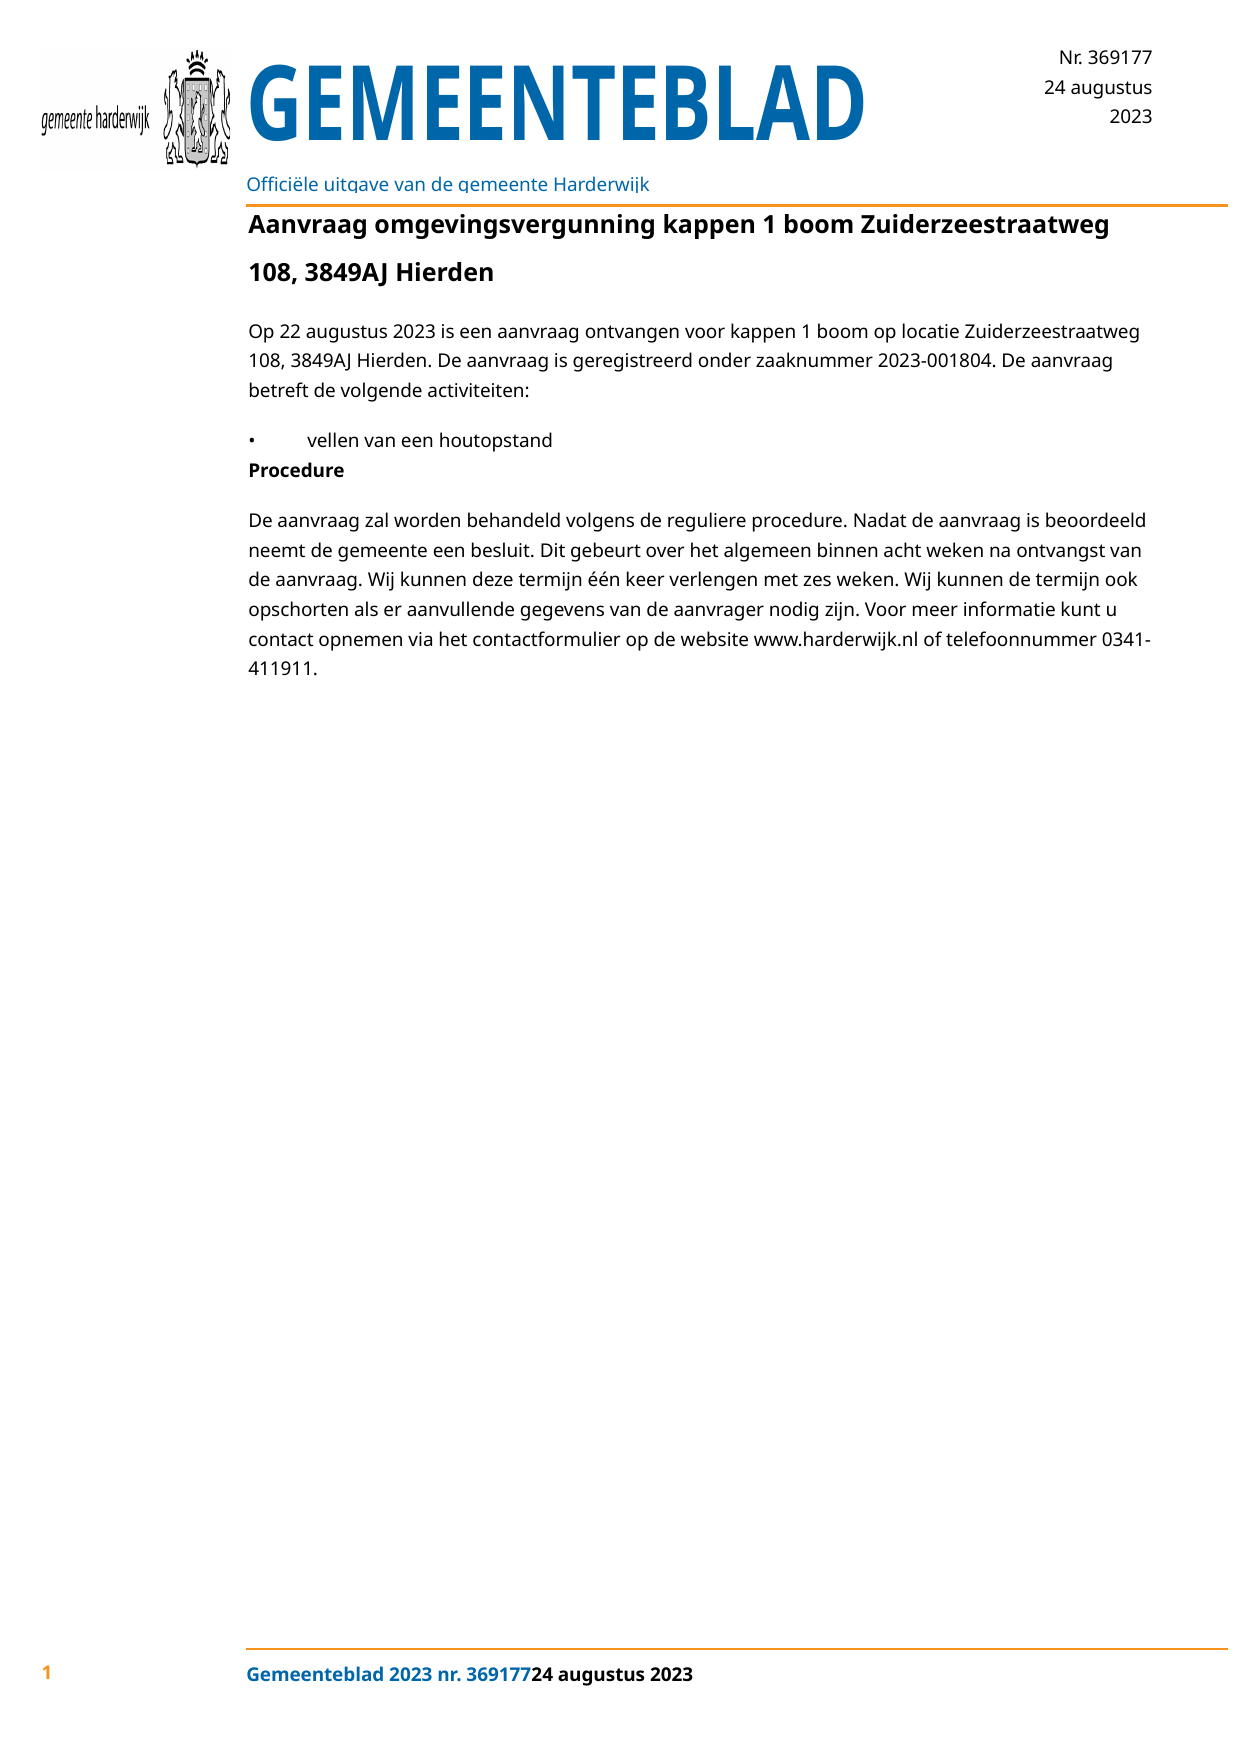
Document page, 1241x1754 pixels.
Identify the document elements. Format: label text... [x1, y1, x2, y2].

text Aanvraag omgevingsvergunning kappen 1 boom Zuiderzeestraatweg 108, 3849AJ Hierden [248, 207, 1152, 288]
list vellen van een houtopstand [248, 427, 1152, 453]
text De aanvraag zal worden behandeld volgens de reguliere procedure. Nadat de aanvraag is beoordeeld neemt de gemeente een besluit. Dit gebeurt over het algemeen binnen acht weken na ontvangst van de aanvraag. Wij kunnen deze termijn één keer verlengen met zes weken. Wij kunnen de termijn ook opschorten als er aanvullende gegevens van de aanvrager nodig zijn. Voor meer informatie kunt u contact opnemen via het contactformulier op de website www.harderwijk.nl of telefoonnummer 0341-411911. [248, 507, 1152, 681]
text Procedure [248, 457, 1152, 483]
picture [41, 47, 231, 172]
text Op 22 augustus 2023 is een aanvraag ontvangen voor kappen 1 boom op locatie Zuiderzeestraatweg 108, 3849AJ Hierden. De aanvraag is geregistreerd onder zaaknummer 2023-001804. De aanvraag betreft de volgende activiteiten: [248, 318, 1152, 403]
